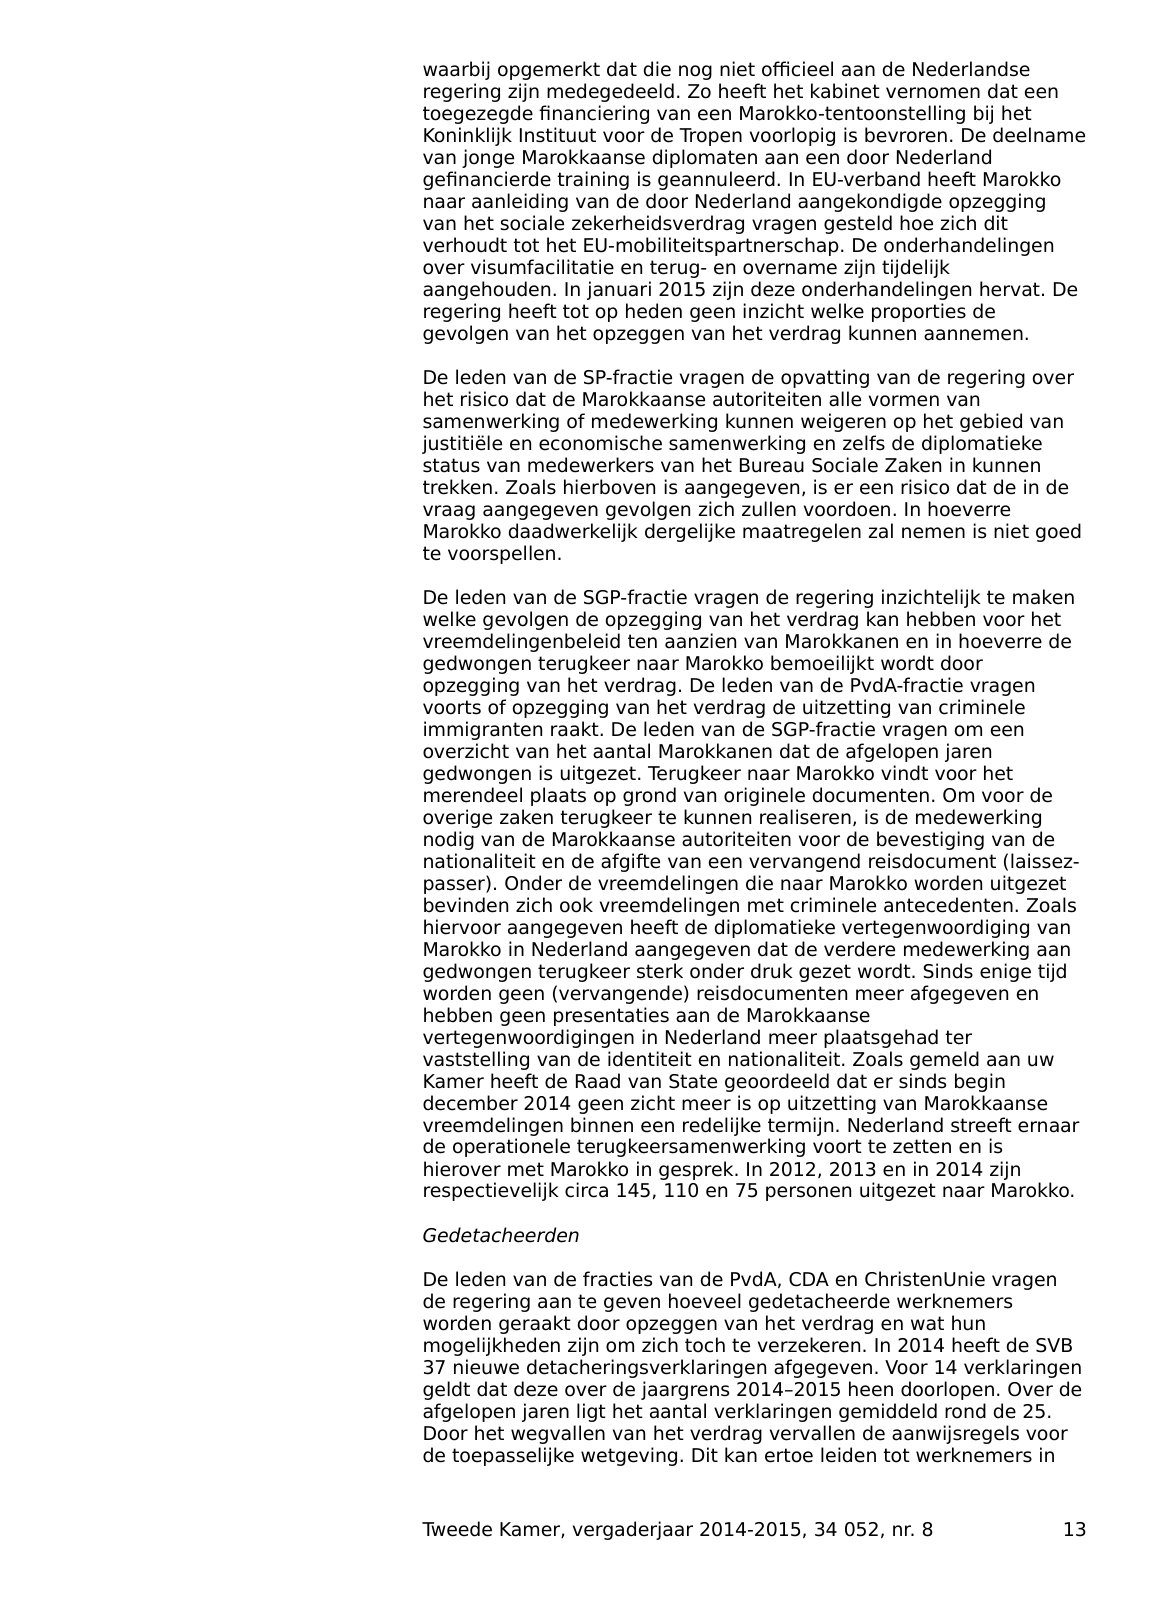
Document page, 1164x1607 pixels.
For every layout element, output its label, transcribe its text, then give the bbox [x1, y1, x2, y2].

text De leden van de fracties van de PvdA, CDA en ChristenUnie vragen de regering aan te geven hoeveel gedetacheerde werknemers worden geraakt door opzeggen van het verdrag en wat hun mogelijkheden zijn om zich toch te verzekeren. In 2014 heeft de SVB 37 nieuwe detacheringsverklaringen afgegeven. Voor 14 verklaringen geldt dat deze over de jaargrens 2014–2015 heen doorlopen. Over de afgelopen jaren ligt het aantal verklaringen gemiddeld rond de 25. Door het wegvallen van het verdrag vervallen de aanwijsregels voor de toepasselijke wetgeving. Dit kan ertoe leiden tot werknemers in [422, 1269, 1087, 1467]
text waarbij opgemerkt dat die nog niet officieel aan de Nederlandse regering zijn medegedeeld. Zo heeft het kabinet vernomen dat een toegezegde financiering van een Marokko-tentoonstelling bij het Koninklijk Instituut voor de Tropen voorlopig is bevroren. De deelname van jonge Marokkaanse diplomaten aan een door Nederland gefinancierde training is geannuleerd. In EU-verband heeft Marokko naar aanleiding van de door Nederland aangekondigde opzegging van het sociale zekerheidsverdrag vragen gesteld hoe zich dit verhoudt tot het EU-mobiliteitspartnerschap. De onderhandelingen over visumfacilitatie en terug- en overname zijn tijdelijk aangehouden. In januari 2015 zijn deze onderhandelingen hervat. De regering heeft tot op heden geen inzicht welke proporties de gevolgen van het opzeggen van het verdrag kunnen aannemen. [422, 59, 1087, 345]
subtitle Gedetacheerden [422, 1224, 1087, 1247]
text De leden van de SP-fractie vragen de opvatting van de regering over het risico dat de Marokkaanse autoriteiten alle vormen van samenwerking of medewerking kunnen weigeren op het gebied van justitiële en economische samenwerking en zelfs de diplomatieke status van medewerkers van het Bureau Sociale Zaken in kunnen trekken. Zoals hierboven is aangegeven, is er een risico dat de in de vraag aangegeven gevolgen zich zullen voordoen. In hoeverre Marokko daadwerkelijk dergelijke maatregelen zal nemen is niet goed te voorspellen. [422, 367, 1087, 565]
text De leden van de SGP-fractie vragen de regering inzichtelijk te maken welke gevolgen de opzegging van het verdrag kan hebben voor het vreemdelingenbeleid ten aanzien van Marokkanen en in hoeverre de gedwongen terugkeer naar Marokko bemoeilijkt wordt door opzegging van het verdrag. De leden van de PvdA-fractie vragen voorts of opzegging van het verdrag de uitzetting van criminele immigranten raakt. De leden van de SGP-fractie vragen om een overzicht van het aantal Marokkanen dat de afgelopen jaren gedwongen is uitgezet. Terugkeer naar Marokko vindt voor het merendeel plaats op grond van originele documenten. Om voor de overige zaken terugkeer te kunnen realiseren, is de medewerking nodig van de Marokkaanse autoriteiten voor de bevestiging van de nationaliteit en de afgifte van een vervangend reisdocument (laissez-passer). Onder de vreemdelingen die naar Marokko worden uitgezet bevinden zich ook vreemdelingen met criminele antecedenten. Zoals hiervoor aangegeven heeft de diplomatieke vertegenwoordiging van Marokko in Nederland aangegeven dat de verdere medewerking aan gedwongen terugkeer sterk onder druk gezet wordt. Sinds enige tijd worden geen (vervangende) reisdocumenten meer afgegeven en hebben geen presentaties aan de Marokkaanse vertegenwoordigingen in Nederland meer plaatsgehad ter vaststelling van de identiteit en nationaliteit. Zoals gemeld aan uw Kamer heeft de Raad van State geoordeeld dat er sinds begin december 2014 geen zicht meer is op uitzetting van Marokkaanse vreemdelingen binnen een redelijke termijn. Nederland streeft ernaar de operationele terugkeersamenwerking voort te zetten en is hierover met Marokko in gesprek. In 2012, 2013 en in 2014 zijn respectievelijk circa 145, 110 en 75 personen uitgezet naar Marokko. [422, 587, 1087, 1202]
